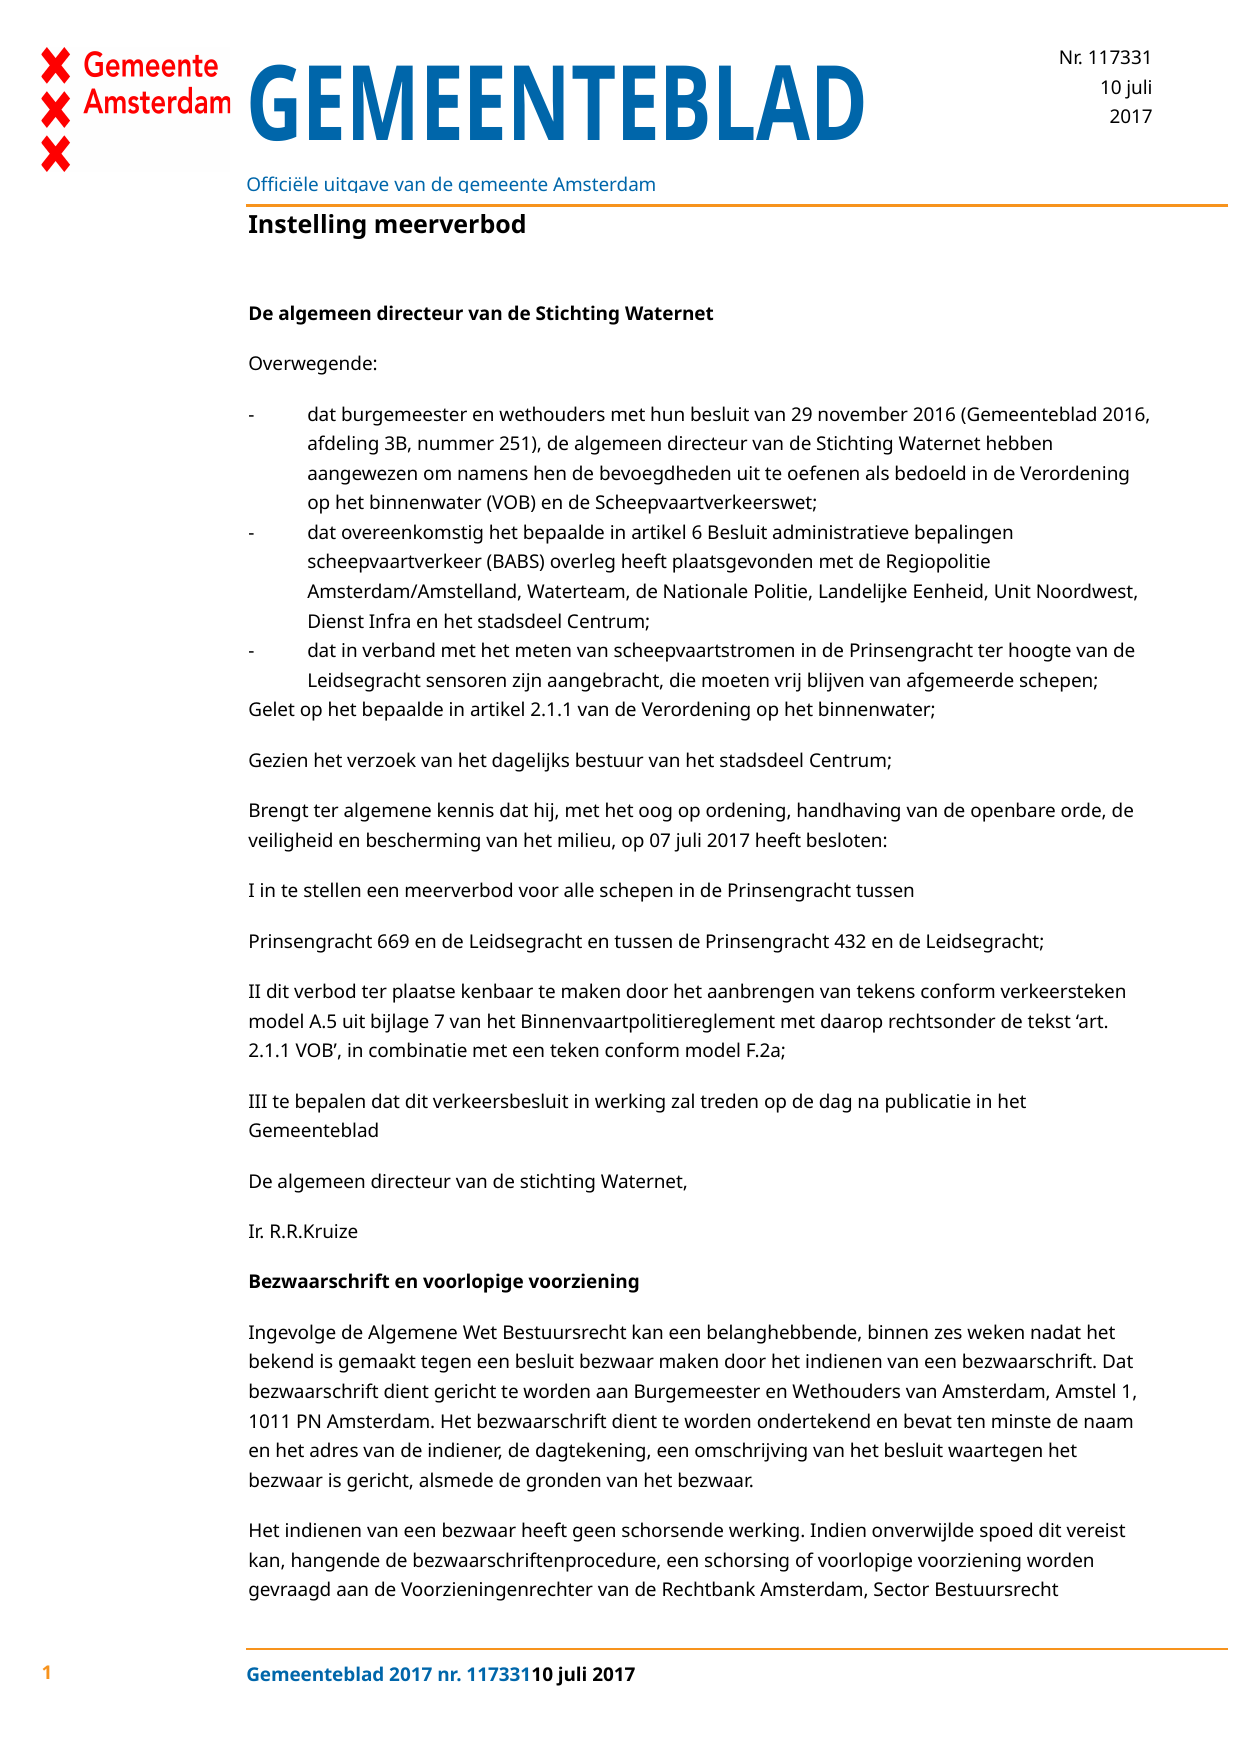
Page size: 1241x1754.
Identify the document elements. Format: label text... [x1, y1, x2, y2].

picture [41, 47, 231, 172]
text De algemeen directeur van de Stichting Waternet [248, 300, 1152, 326]
text Overwegende: [248, 350, 1152, 376]
text Bezwaarschrift en voorlopige voorziening [248, 1269, 1152, 1294]
text Gezien het verzoek van het dagelijks bestuur van het stadsdeel Centrum; [248, 747, 1152, 773]
text De algemeen directeur van de stichting Waternet, [248, 1168, 1152, 1193]
text Het indienen van een bezwaar heeft geen schorsende werking. Indien onverwijlde spoed dit vereist kan, hangende de bezwaarschriftenprocedure, een schorsing of voorlopige voorziening worden gevraagd aan de Voorzieningenrechter van de Rechtbank Amsterdam, Sector Bestuursrecht [248, 1517, 1152, 1602]
text Instelling meerverbod [248, 207, 1152, 241]
text II dit verbod ter plaatse kenbaar te maken door het aanbrengen van tekens conform verkeersteken model A.5 uit bijlage 7 van het Binnenvaartpolitiereglement met daarop rechtsonder de tekst ‘art. 2.1.1 VOB’, in combinatie met een teken conform model F.2a; [248, 978, 1152, 1063]
list dat burgemeester en wethouders met hun besluit van 29 november 2016 (Gemeenteblad 2016, afdeling 3B, nummer 251), de algemeen directeur van de Stichting Waternet hebben aangewezen om namens hen de bevoegdheden uit te oefenen als bedoeld in de Verordening op het binnenwater (VOB) en de Scheepvaartverkeerswet; [248, 401, 1152, 515]
text Brengt ter algemene kennis dat hij, met het oog op ordening, handhaving van de openbare orde, de veiligheid en bescherming van het milieu, op 07 juli 2017 heeft besloten: [248, 797, 1152, 853]
text Ingevolge de Algemene Wet Bestuursrecht kan een belanghebbende, binnen zes weken nadat het bekend is gemaakt tegen een besluit bezwaar maken door het indienen van een bezwaarschrift. Dat bezwaarschrift dient gericht te worden aan Burgemeester en Wethouders van Amsterdam, Amstel 1, 1011 PN Amsterdam. Het bezwaarschrift dient te worden ondertekend en bevat ten minste de naam en het adres van de indiener, de dagtekening, een omschrijving van het besluit waartegen het bezwaar is gericht, alsmede de gronden van het bezwaar. [248, 1319, 1152, 1493]
text Prinsengracht 669 en de Leidsegracht en tussen de Prinsengracht 432 en de Leidsegracht; [248, 928, 1152, 953]
text Ir. R.R.Kruize [248, 1218, 1152, 1244]
text III te bepalen dat dit verkeersbesluit in werking zal treden op de dag na publicatie in het Gemeenteblad [248, 1088, 1152, 1143]
text Gelet op het bepaalde in artikel 2.1.1 van de Verordening op het binnenwater; [248, 697, 1152, 722]
list dat in verband met het meten van scheepvaartstromen in de Prinsengracht ter hoogte van de Leidsegracht sensoren zijn aangebracht, die moeten vrij blijven van afgemeerde schepen; [248, 637, 1152, 693]
list dat overeenkomstig het bepaalde in artikel 6 Besluit administratieve bepalingen scheepvaartverkeer (BABS) overleg heeft plaatsgevonden met de Regiopolitie Amsterdam/Amstelland, Waterteam, de Nationale Politie, Landelijke Eenheid, Unit Noordwest, Dienst Infra en het stadsdeel Centrum; [248, 519, 1152, 633]
text I in te stellen een meerverbod voor alle schepen in de Prinsengracht tussen [248, 877, 1152, 903]
